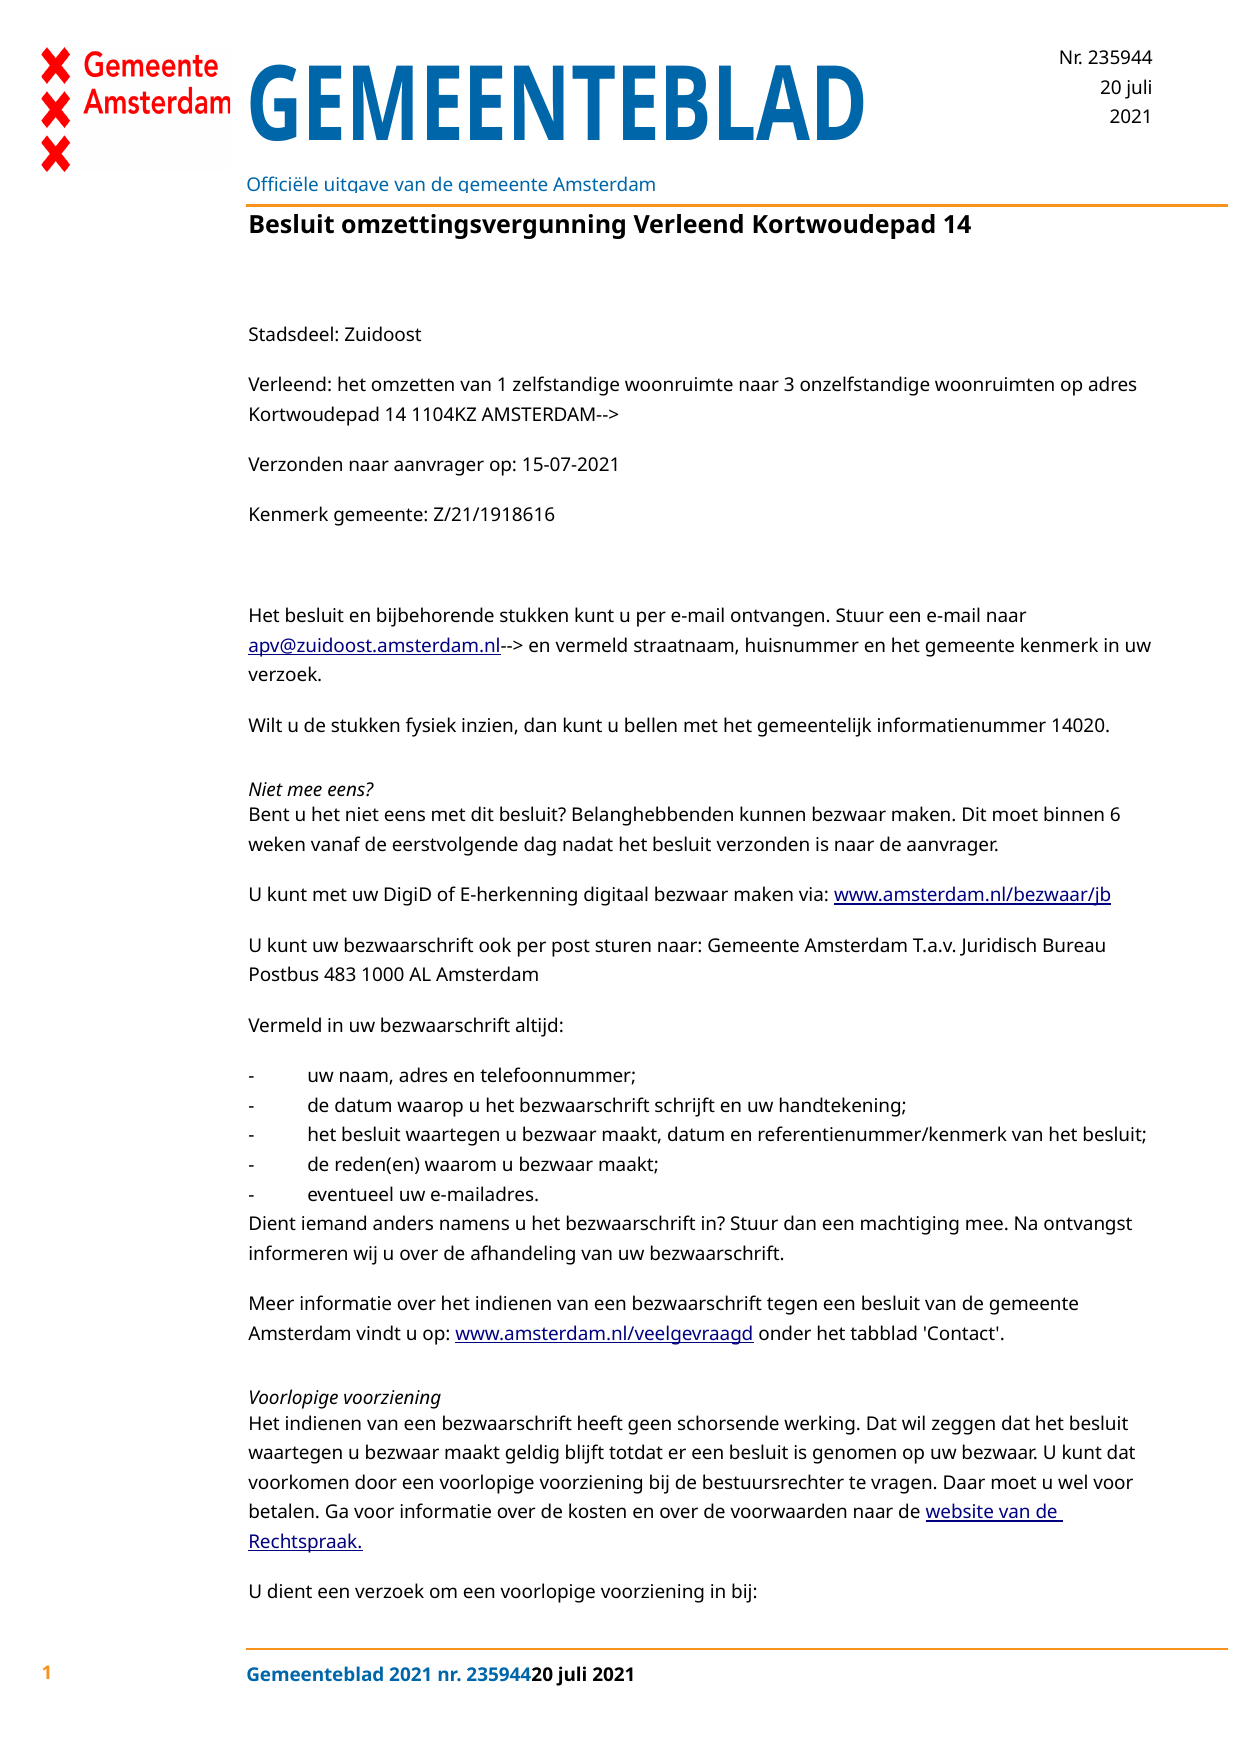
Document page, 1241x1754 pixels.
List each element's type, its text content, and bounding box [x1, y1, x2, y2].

text Vermeld in uw bezwaarschrift altijd: [248, 1012, 1152, 1038]
text Het besluit en bijbehorende stukken kunt u per e-mail ontvangen. Stuur een e-mail naar apv@zuidoost.amsterdam.nl--> en vermeld straatnaam, huisnummer en het gemeente kenmerk in uw verzoek. [248, 602, 1152, 687]
text Kenmerk gemeente: Z/21/1918616 [248, 502, 1152, 527]
text Besluit omzettingsvergunning Verleend Kortwoudepad 14 [248, 207, 1152, 241]
text Voorlopige voorziening [248, 1384, 1152, 1410]
list de datum waarop u het bezwaarschrift schrijft en uw handtekening; [248, 1092, 1152, 1118]
text Het indienen van een bezwaarschrift heeft geen schorsende werking. Dat wil zeggen dat het besluit waartegen u bezwaar maakt geldig blijft totdat er een besluit is genomen op uw bezwaar. U kunt dat voorkomen door een voorlopige voorziening bij de bestuursrechter te vragen. Daar moet u wel voor betalen. Ga voor informatie over de kosten en over de voorwaarden naar de website van de Rechtspraak. [248, 1410, 1152, 1554]
list de reden(en) waarom u bezwaar maakt; [248, 1151, 1152, 1177]
text Verleend: het omzetten van 1 zelfstandige woonruimte naar 3 onzelfstandige woonruimten op adres Kortwoudepad 14 1104KZ AMSTERDAM--> [248, 371, 1152, 426]
text Bent u het niet eens met dit besluit? Belanghebbenden kunnen bezwaar maken. Dit moet binnen 6 weken vanaf de eerstvolgende dag nadat het besluit verzonden is naar de aanvrager. [248, 802, 1152, 857]
text Niet mee eens? [248, 776, 1152, 802]
text U dient een verzoek om een voorlopige voorziening in bij: [248, 1578, 1152, 1604]
text Wilt u de stukken fysiek inzien, dan kunt u bellen met het gemeentelijk informatienummer 14020. [248, 712, 1152, 738]
text Verzonden naar aanvrager op: 15-07-2021 [248, 451, 1152, 477]
text U kunt met uw DigiD of E-herkenning digitaal bezwaar maken via: www.amsterdam.nl/bezwaar/jb [248, 882, 1152, 907]
list eventueel uw e-mailadres. [248, 1181, 1152, 1207]
list uw naam, adres en telefoonnummer; [248, 1062, 1152, 1088]
list het besluit waartegen u bezwaar maakt, datum en referentienummer/kenmerk van het besluit; [248, 1122, 1152, 1147]
picture [41, 47, 231, 172]
text Dient iemand anders namens u het bezwaarschrift in? Stuur dan een machtiging mee. Na ontvangst informeren wij u over de afhandeling van uw bezwaarschrift. [248, 1210, 1152, 1266]
text U kunt uw bezwaarschrift ook per post sturen naar: Gemeente Amsterdam T.a.v. Juridisch Bureau Postbus 483 1000 AL Amsterdam [248, 932, 1152, 987]
text Meer informatie over het indienen van een bezwaarschrift tegen een besluit van de gemeente Amsterdam vindt u op: www.amsterdam.nl/veelgevraagd onder het tabblad 'Contact'. [248, 1290, 1152, 1346]
text Stadsdeel: Zuidoost [248, 321, 1152, 346]
